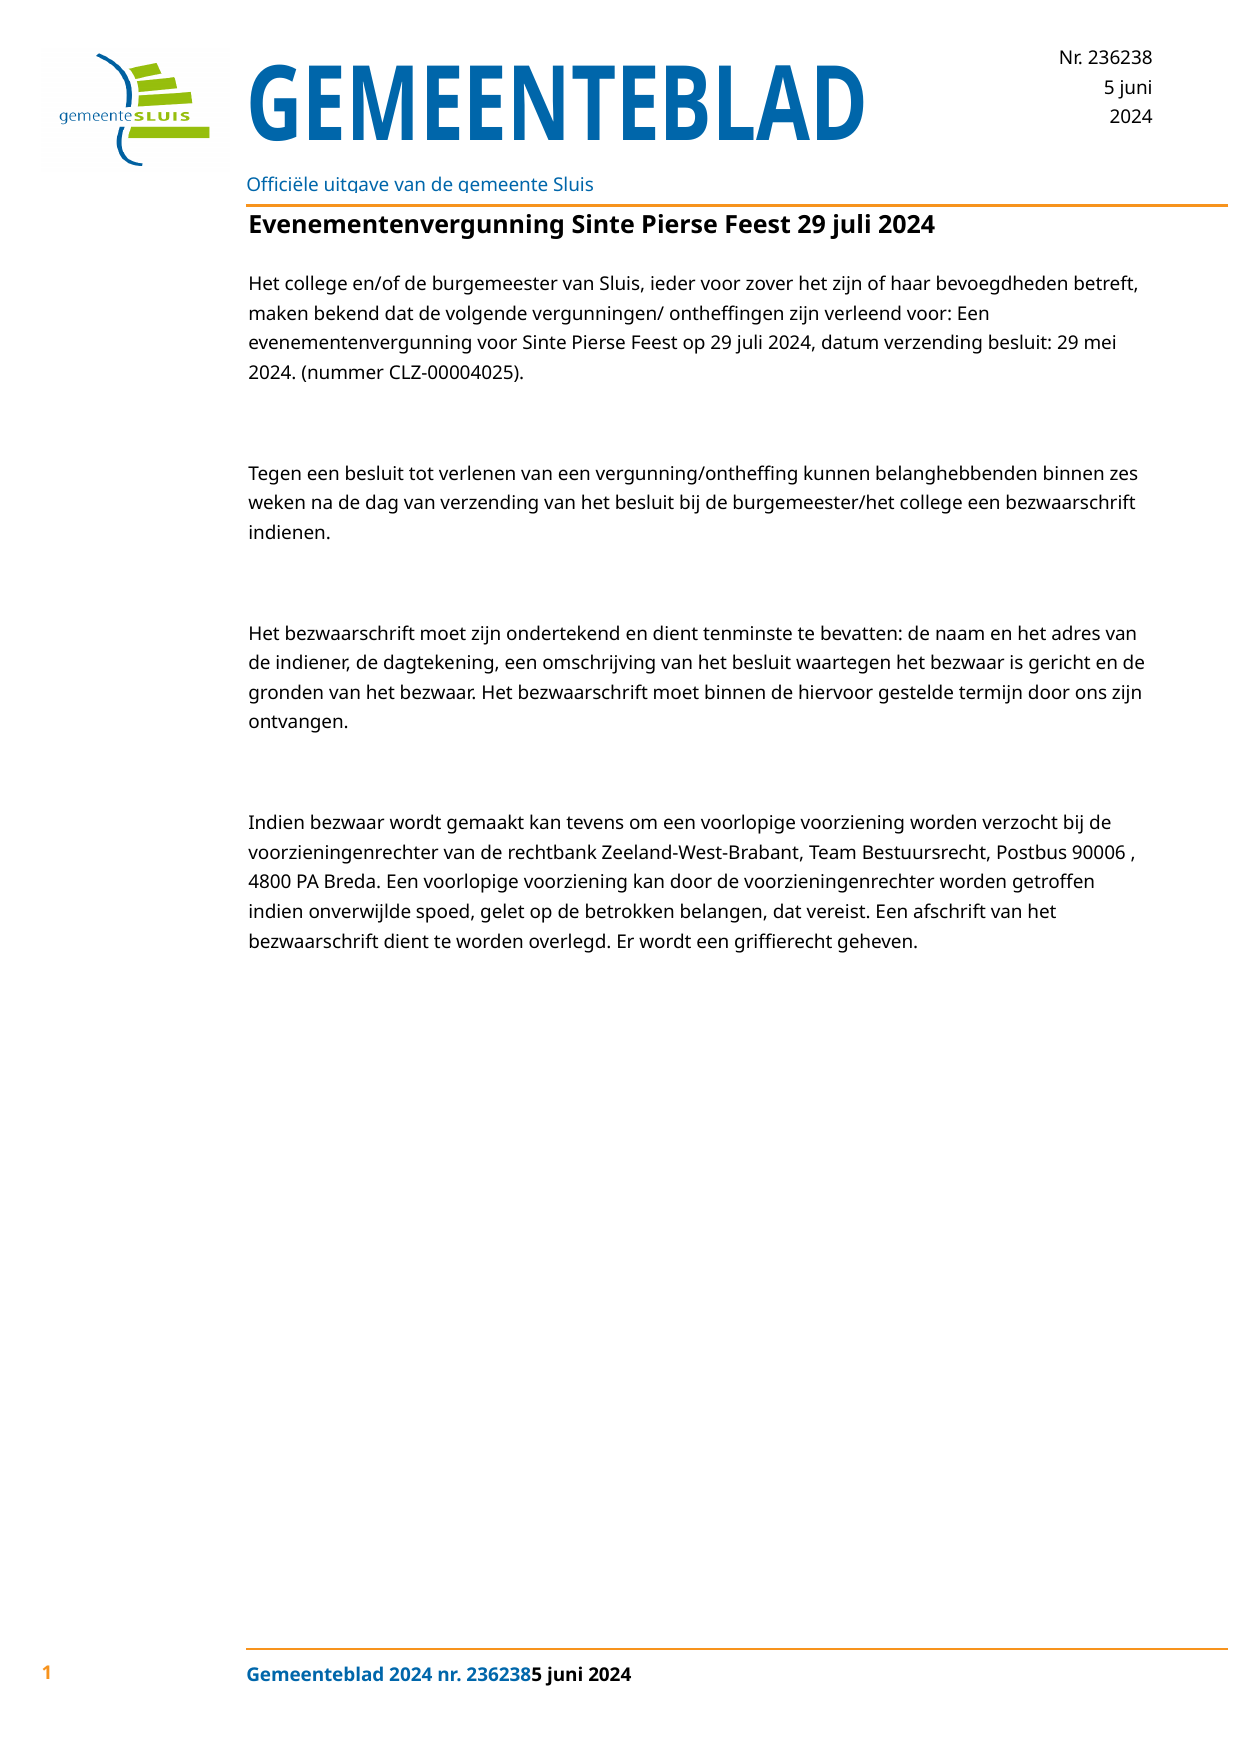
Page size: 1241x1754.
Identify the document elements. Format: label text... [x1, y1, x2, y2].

picture [41, 47, 231, 172]
text Het bezwaarschrift moet zijn ondertekend en dient tenminste te bevatten: de naam en het adres van de indiener, de dagtekening, een omschrijving van het besluit waartegen het bezwaar is gericht en de gronden van het bezwaar. Het bezwaarschrift moet binnen de hiervoor gestelde termijn door ons zijn ontvangen. [248, 620, 1152, 734]
text Het college en/of de burgemeester van Sluis, ieder voor zover het zijn of haar bevoegdheden betreft, maken bekend dat de volgende vergunningen/ ontheffingen zijn verleend voor: Een evenementenvergunning voor Sinte Pierse Feest op 29 juli 2024, datum verzending besluit: 29 mei 2024. (nummer CLZ-00004025). [248, 270, 1152, 385]
text Tegen een besluit tot verlenen van een vergunning/ontheffing kunnen belanghebbenden binnen zes weken na de dag van verzending van het besluit bij de burgemeester/het college een bezwaarschrift indienen. [248, 460, 1152, 545]
text Evenementenvergunning Sinte Pierse Feest 29 juli 2024 [248, 207, 1152, 241]
text Indien bezwaar wordt gemaakt kan tevens om een voorlopige voorziening worden verzocht bij de voorzieningenrechter van de rechtbank Zeeland-West-Brabant, Team Bestuursrecht, Postbus 90006 , 4800 PA Breda. Een voorlopige voorziening kan door de voorzieningenrechter worden getroffen indien onverwijlde spoed, gelet op de betrokken belangen, dat vereist. Een afschrift van het bezwaarschrift dient te worden overlegd. Er wordt een griffierecht geheven. [248, 809, 1152, 953]
